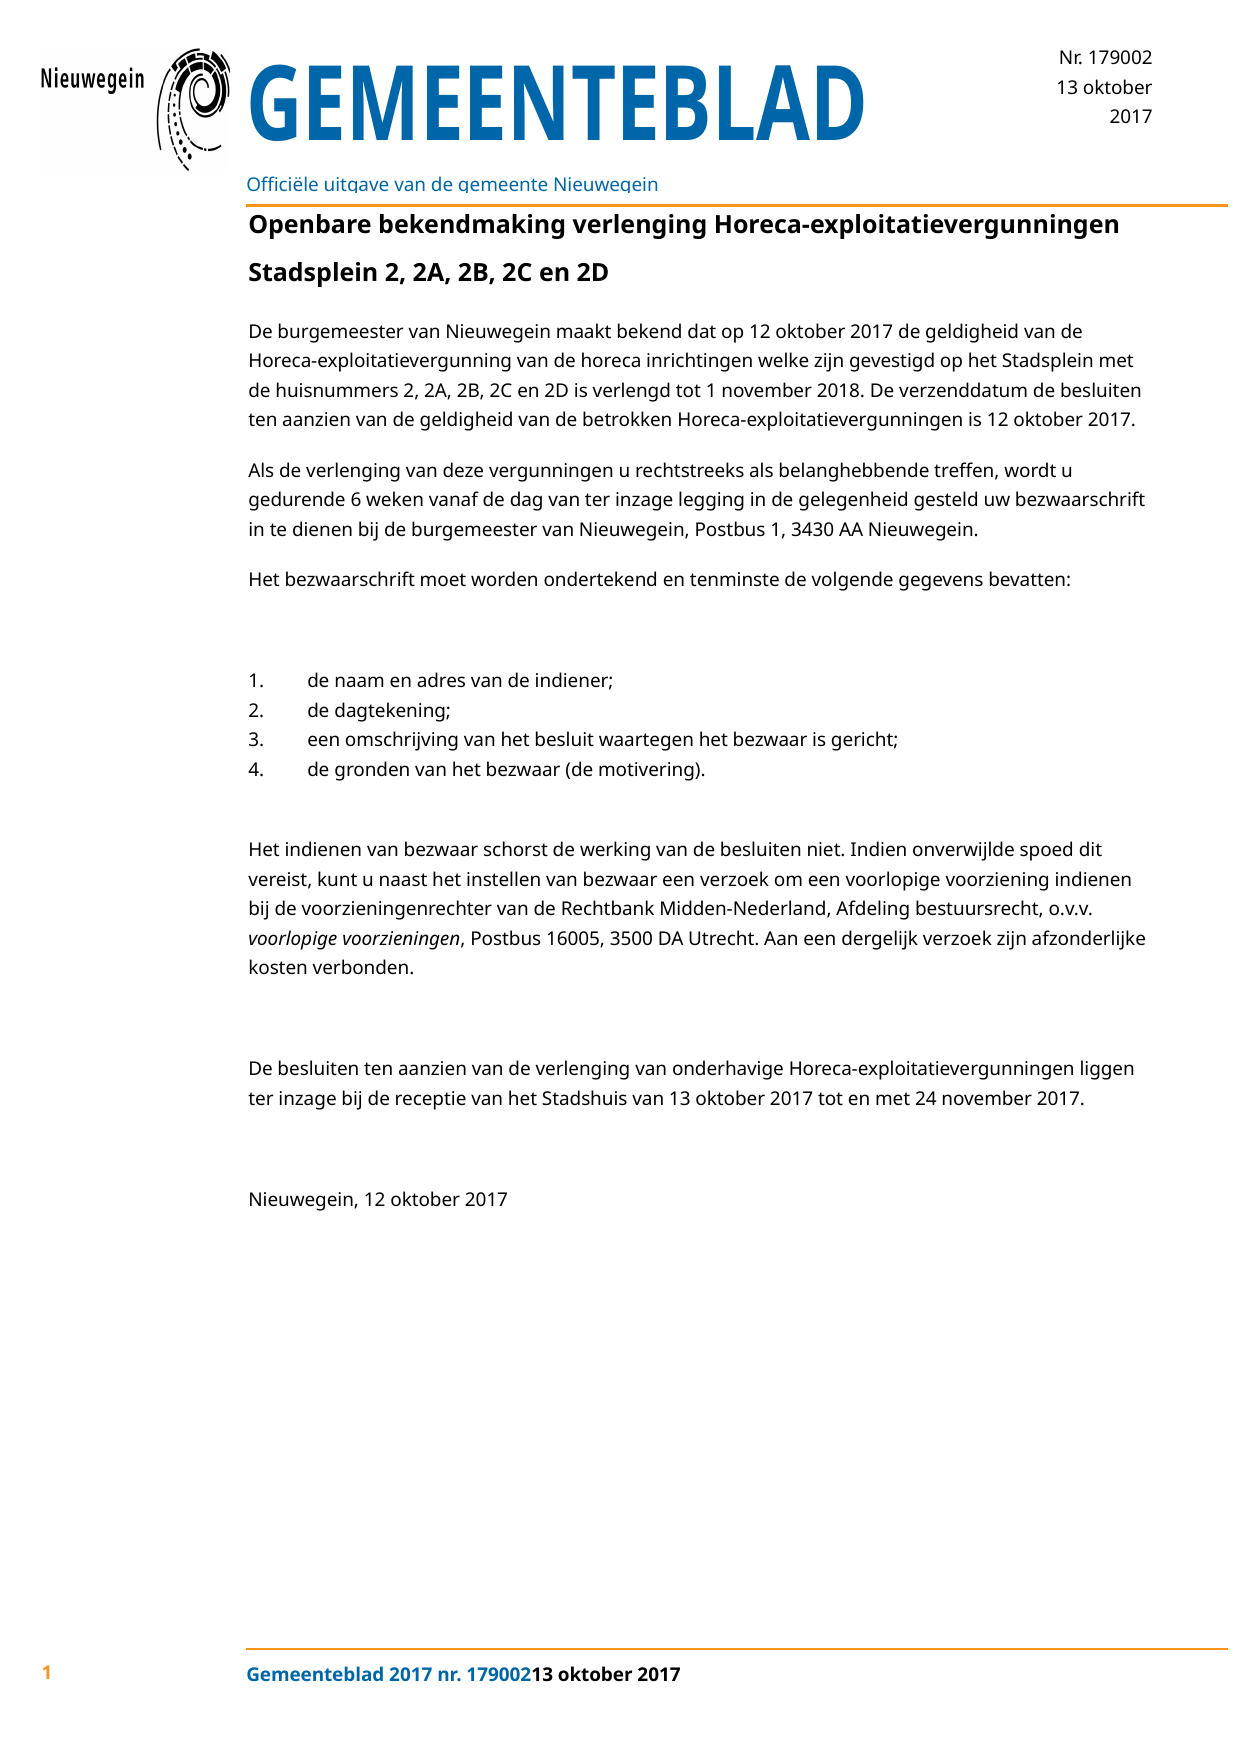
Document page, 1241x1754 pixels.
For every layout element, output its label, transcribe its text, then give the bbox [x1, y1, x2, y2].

text Als de verlenging van deze vergunningen u rechtstreeks als belanghebbende treffen, wordt u gedurende 6 weken vanaf de dag van ter inzage legging in de gelegenheid gesteld uw bezwaarschrift in te dienen bij de burgemeester van Nieuwegein, Postbus 1, 3430 AA Nieuwegein. [248, 457, 1152, 542]
list de dagtekening; [248, 697, 1152, 723]
picture [41, 47, 231, 172]
list de naam en adres van de indiener; [248, 667, 1152, 693]
text Het indienen van bezwaar schorst de werking van de besluiten niet. Indien onverwijlde spoed dit vereist, kunt u naast het instellen van bezwaar een verzoek om een voorlopige voorziening indienen bij de voorzieningenrechter van de Rechtbank Midden-Nederland, Afdeling bestuursrecht, o.v.v. voorlopige voorzieningen, Postbus 16005, 3500 DA Utrecht. Aan een dergelijk verzoek zijn afzonderlijke kosten verbonden. [248, 836, 1152, 980]
text De besluiten ten aanzien van de verlenging van onderhavige Horeca-exploitatievergunningen liggen ter inzage bij de receptie van het Stadshuis van 13 oktober 2017 tot en met 24 november 2017. [248, 1055, 1152, 1111]
text Het bezwaarschrift moet worden ondertekend en tenminste de volgende gegevens bevatten: [248, 567, 1152, 592]
list de gronden van het bezwaar (de motivering). [248, 756, 1152, 782]
text Nieuwegein, 12 oktober 2017 [248, 1186, 1152, 1212]
text Openbare bekendmaking verlenging Horeca-exploitatievergunningen Stadsplein 2, 2A, 2B, 2C en 2D [248, 207, 1152, 288]
text De burgemeester van Nieuwegein maakt bekend dat op 12 oktober 2017 de geldigheid van de Horeca-exploitatievergunning van de horeca inrichtingen welke zijn gevestigd op het Stadsplein met de huisnummers 2, 2A, 2B, 2C en 2D is verlengd tot 1 november 2018. De verzenddatum de besluiten ten aanzien van de geldigheid van de betrokken Horeca-exploitatievergunningen is 12 oktober 2017. [248, 318, 1152, 432]
list een omschrijving van het besluit waartegen het bezwaar is gericht; [248, 727, 1152, 752]
